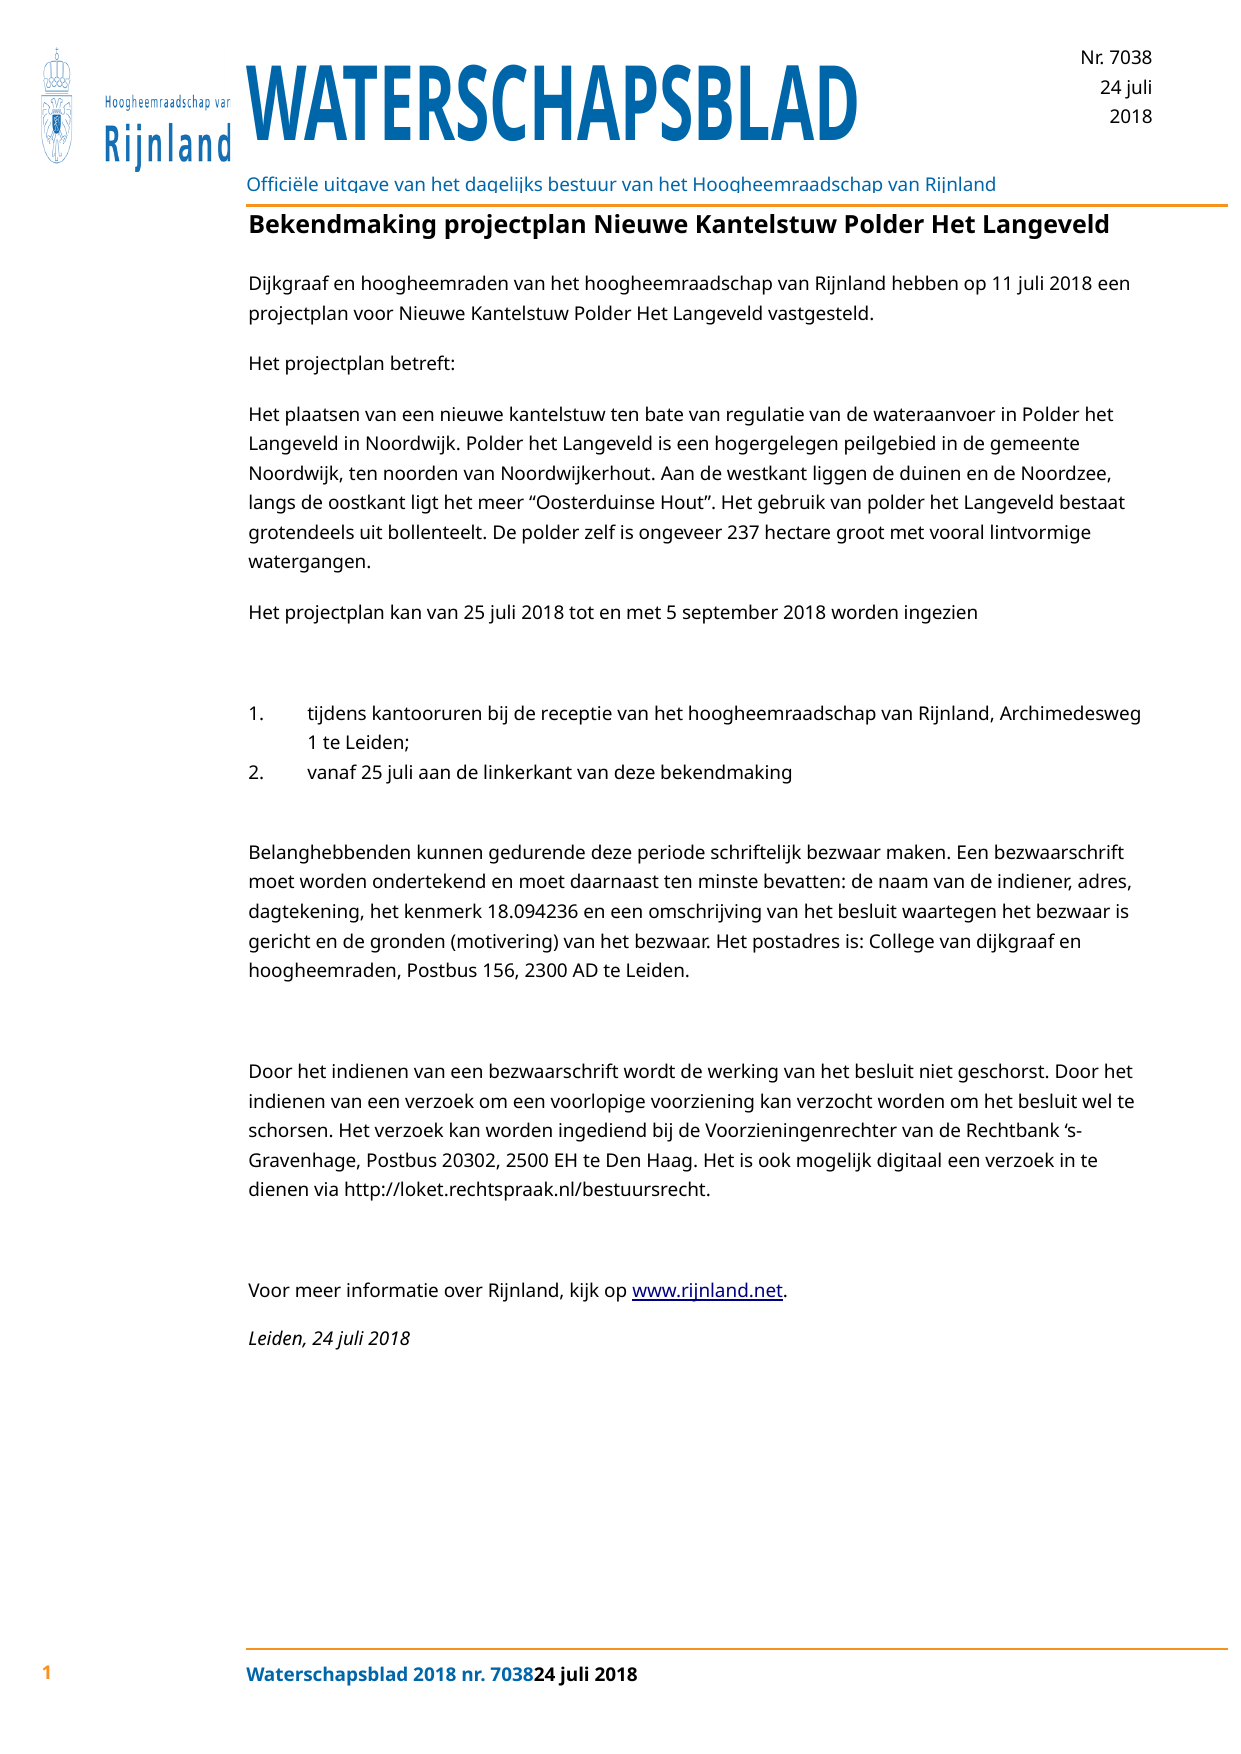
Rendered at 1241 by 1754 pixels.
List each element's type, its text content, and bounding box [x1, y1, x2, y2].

text Het projectplan betreft: [248, 350, 1152, 376]
list tijdens kantooruren bij de receptie van het hoogheemraadschap van Rijnland, Archimedesweg 1 te Leiden; [248, 700, 1152, 755]
list vanaf 25 juli aan de linkerkant van deze bekendmaking [248, 759, 1152, 785]
text Bekendmaking projectplan Nieuwe Kantelstuw Polder Het Langeveld [248, 207, 1152, 241]
picture [41, 47, 231, 172]
text Leiden, 24 juli 2018 [248, 1325, 1152, 1351]
text Door het indienen van een bezwaarschrift wordt de werking van het besluit niet geschorst. Door het indienen van een verzoek om een voorlopige voorziening kan verzocht worden om het besluit wel te schorsen. Het verzoek kan worden ingediend bij de Voorzieningenrechter van de Rechtbank ‘s-Gravenhage, Postbus 20302, 2500 EH te Den Haag. Het is ook mogelijk digitaal een verzoek in te dienen via http://loket.rechtspraak.nl/bestuursrecht. [248, 1058, 1152, 1202]
text Het projectplan kan van 25 juli 2018 tot en met 5 september 2018 worden ingezien [248, 599, 1152, 625]
text Het plaatsen van een nieuwe kantelstuw ten bate van regulatie van de wateraanvoer in Polder het Langeveld in Noordwijk. Polder het Langeveld is een hogergelegen peilgebied in de gemeente Noordwijk, ten noorden van Noordwijkerhout. Aan de westkant liggen de duinen en de Noordzee, langs de oostkant ligt het meer “Oosterduinse Hout”. Het gebruik van polder het Langeveld bestaat grotendeels uit bollenteelt. De polder zelf is ongeveer 237 hectare groot met vooral lintvormige watergangen. [248, 401, 1152, 574]
text Belanghebbenden kunnen gedurende deze periode schriftelijk bezwaar maken. Een bezwaarschrift moet worden ondertekend en moet daarnaast ten minste bevatten: de naam van de indiener, adres, dagtekening, het kenmerk 18.094236 en een omschrijving van het besluit waartegen het bezwaar is gericht en de gronden (motivering) van het bezwaar. Het postadres is: College van dijkgraaf en hoogheemraden, Postbus 156, 2300 AD te Leiden. [248, 839, 1152, 983]
text Voor meer informatie over Rijnland, kijk op www.rijnland.net. [248, 1277, 1152, 1303]
text Dijkgraaf en hoogheemraden van het hoogheemraadschap van Rijnland hebben op 11 juli 2018 een projectplan voor Nieuwe Kantelstuw Polder Het Langeveld vastgesteld. [248, 270, 1152, 326]
